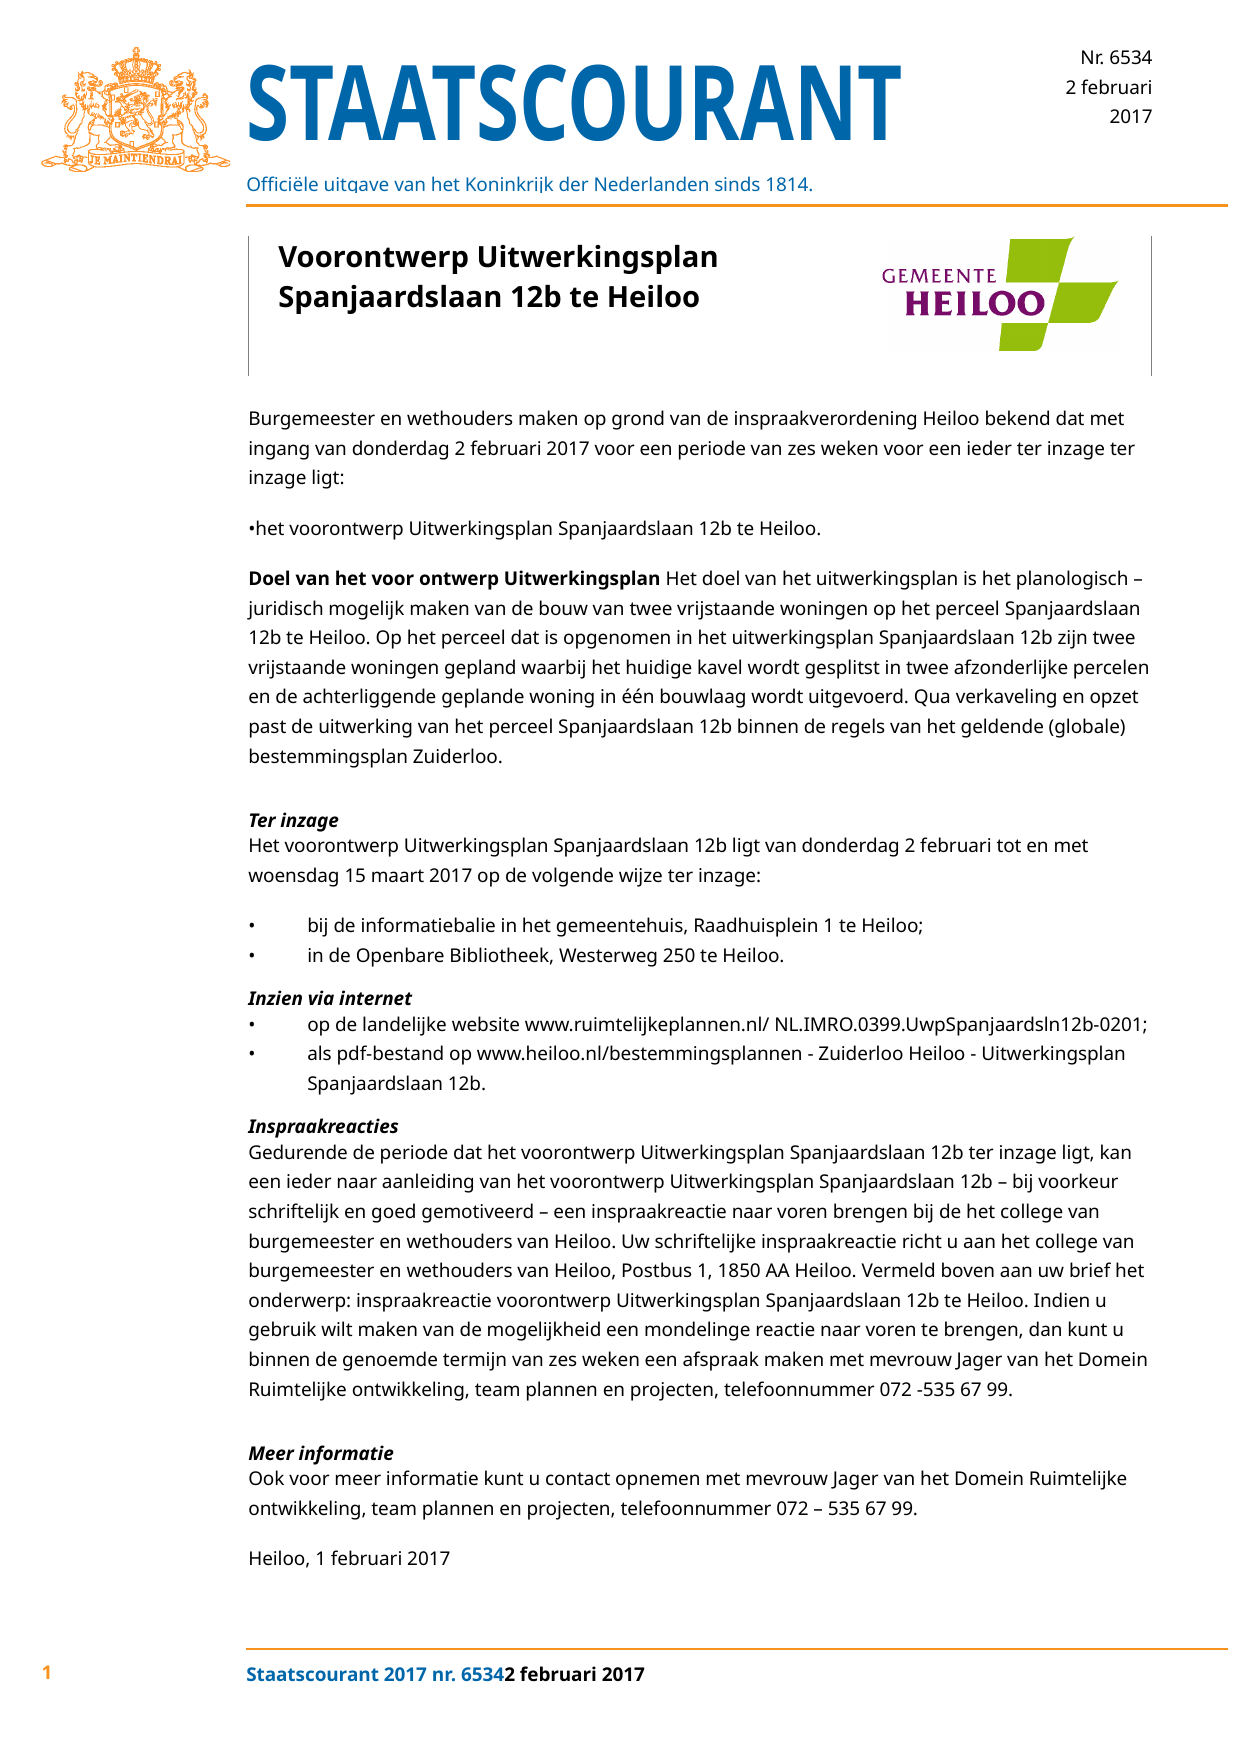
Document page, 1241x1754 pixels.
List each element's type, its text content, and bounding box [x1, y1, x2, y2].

text Inzien via internet [248, 985, 1152, 1011]
text Burgemeester en wethouders maken op grond van de inspraakverordening Heiloo bekend dat met ingang van donderdag 2 februari 2017 voor een periode van zes weken voor een ieder ter inzage ter inzage ligt: [248, 405, 1152, 490]
list in de Openbare Bibliotheek, Westerweg 250 te Heiloo. [248, 942, 1152, 968]
list als pdf-bestand op www.heiloo.nl/bestemmingsplannen - Zuiderloo Heiloo - Uitwerkingsplan Spanjaardslaan 12b. [248, 1041, 1152, 1096]
text Ook voor meer informatie kunt u contact opnemen met mevrouw Jager van het Domein Ruimtelijke ontwikkeling, team plannen en projecten, telefoonnummer 072 – 535 67 99. [248, 1465, 1152, 1521]
text Heiloo, 1 februari 2017 [248, 1545, 1152, 1571]
text •het voorontwerp Uitwerkingsplan Spanjaardslaan 12b te Heiloo. [248, 515, 1152, 541]
table_header Voorontwerp Uitwerkingsplan Spanjaardslaan 12b te Heiloo [249, 236, 850, 376]
picture [882, 236, 1119, 351]
table_header [850, 236, 1151, 376]
text Ter inzage [248, 807, 1152, 833]
text Inspraakreacties [248, 1113, 1152, 1139]
list bij de informatiebalie in het gemeentehuis, Raadhuisplein 1 te Heiloo; [248, 913, 1152, 938]
text Doel van het voor ontwerp Uitwerkingsplan Het doel van het uitwerkingsplan is het planologisch – juridisch mogelijk maken van de bouw van twee vrijstaande woningen op het perceel Spanjaardslaan 12b te Heiloo. Op het perceel dat is opgenomen in het uitwerkingsplan Spanjaardslaan 12b zijn twee vrijstaande woningen gepland waarbij het huidige kavel wordt gesplitst in twee afzonderlijke percelen en de achterliggende geplande woning in één bouwlaag wordt uitgevoerd. Qua verkaveling en opzet past de uitwerking van het perceel Spanjaardslaan 12b binnen de regels van het geldende (globale) bestemmingsplan Zuiderloo. [248, 565, 1152, 769]
list op de landelijke website www.ruimtelijkeplannen.nl/ NL.IMRO.0399.UwpSpanjaardsln12b-0201; [248, 1011, 1152, 1037]
text Meer informatie [248, 1440, 1152, 1465]
picture [41, 47, 231, 172]
text Gedurende de periode dat het voorontwerp Uitwerkingsplan Spanjaardslaan 12b ter inzage ligt, kan een ieder naar aanleiding van het voorontwerp Uitwerkingsplan Spanjaardslaan 12b – bij voorkeur schriftelijk en goed gemotiveerd – een inspraakreactie naar voren brengen bij de het college van burgemeester en wethouders van Heiloo. Uw schriftelijke inspraakreactie richt u aan het college van burgemeester en wethouders van Heiloo, Postbus 1, 1850 AA Heiloo. Vermeld boven aan uw brief het onderwerp: inspraakreactie voorontwerp Uitwerkingsplan Spanjaardslaan 12b te Heiloo. Indien u gebruik wilt maken van de mogelijkheid een mondelinge reactie naar voren te brengen, dan kunt u binnen de genoemde termijn van zes weken een afspraak maken met mevrouw Jager van het Domein Ruimtelijke ontwikkeling, team plannen en projecten, telefoonnummer 072 -535 67 99. [248, 1139, 1152, 1401]
text Het voorontwerp Uitwerkingsplan Spanjaardslaan 12b ligt van donderdag 2 februari tot en met woensdag 15 maart 2017 op de volgende wijze ter inzage: [248, 833, 1152, 888]
